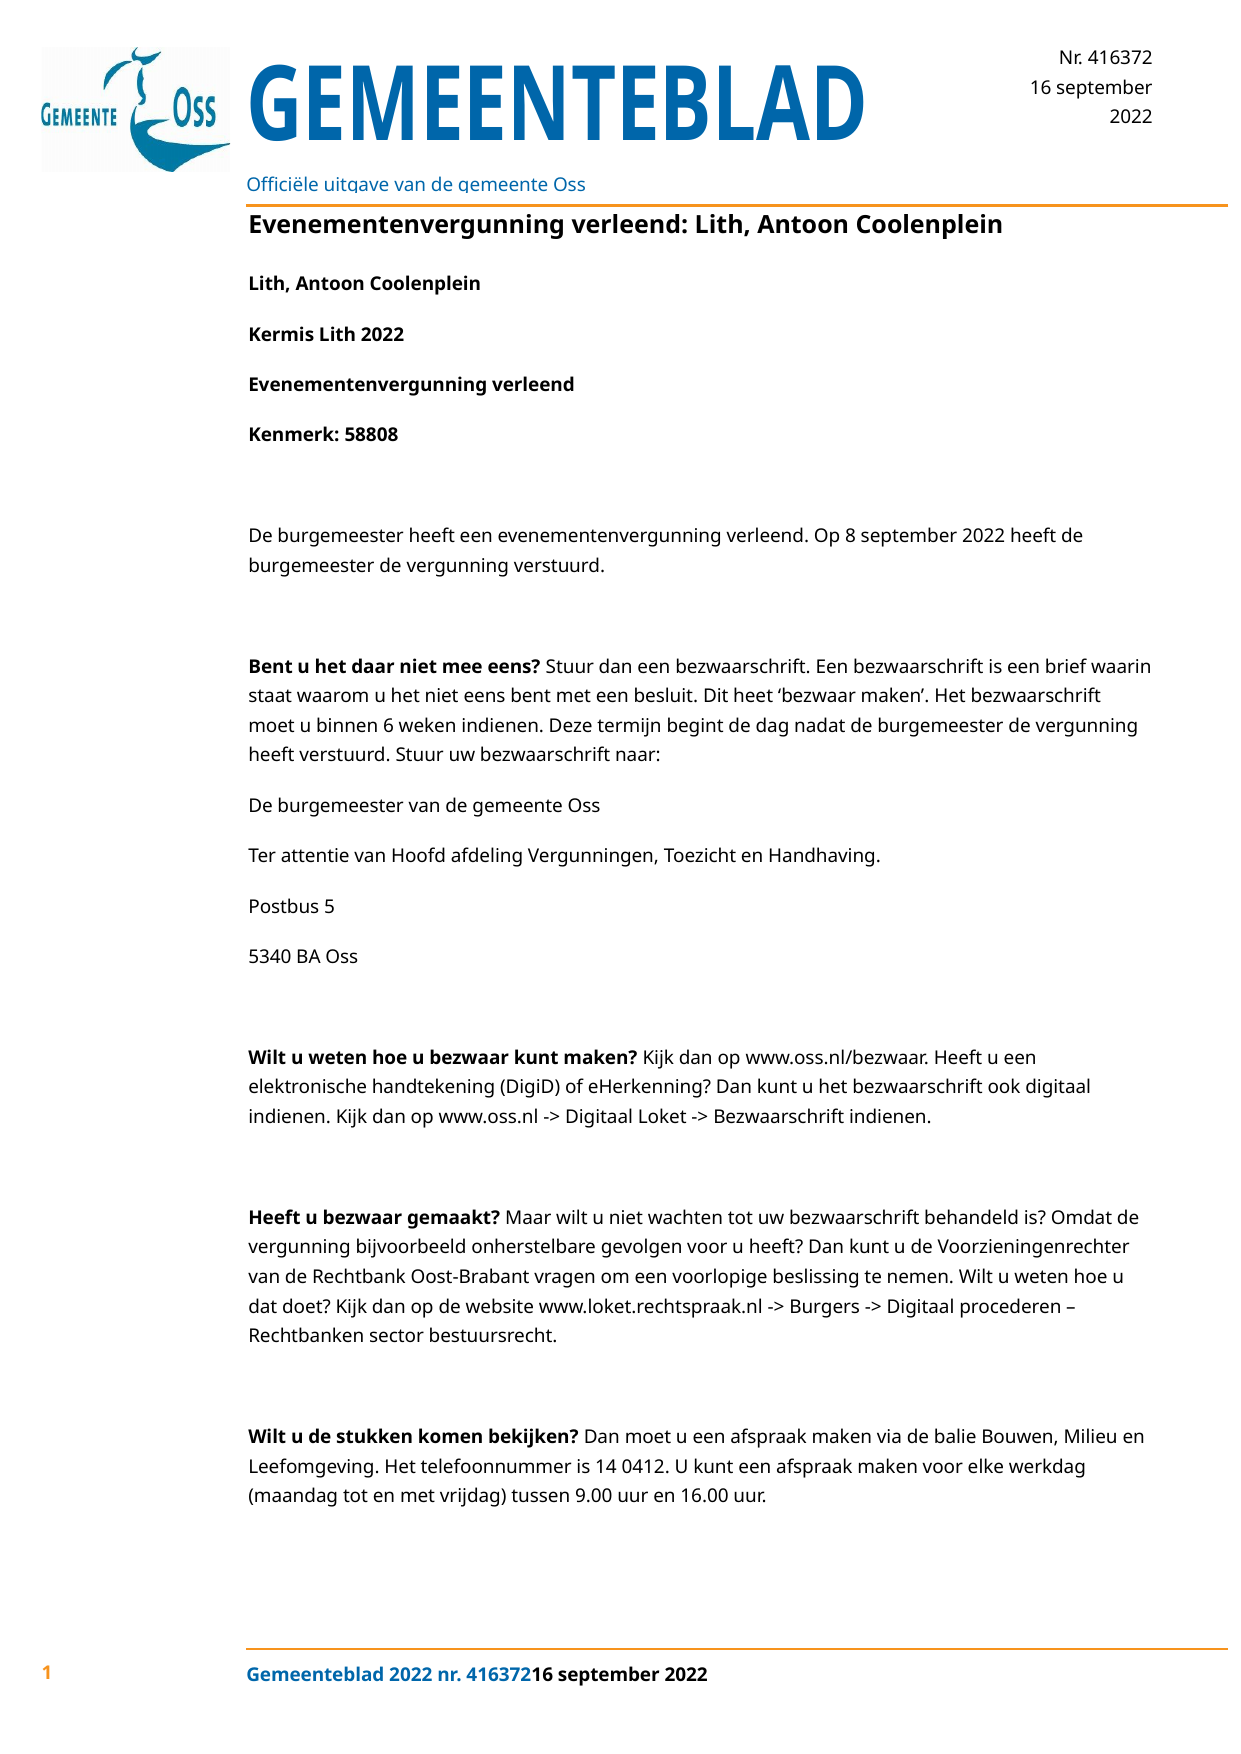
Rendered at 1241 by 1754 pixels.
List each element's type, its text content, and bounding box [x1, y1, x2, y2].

text Heeft u bezwaar gemaakt? Maar wilt u niet wachten tot uw bezwaarschrift behandeld is? Omdat de vergunning bijvoorbeeld onherstelbare gevolgen voor u heeft? Dan kunt u de Voorzieningenrechter van de Rechtbank Oost-Brabant vragen om een voorlopige beslissing te nemen. Wilt u weten hoe u dat doet? Kijk dan op de website www.loket.rechtspraak.nl -> Burgers -> Digitaal procederen – Rechtbanken sector bestuursrecht. [248, 1204, 1152, 1348]
text Lith, Antoon Coolenplein [248, 270, 1152, 296]
text De burgemeester van de gemeente Oss [248, 792, 1152, 818]
text Wilt u de stukken komen bekijken? Dan moet u een afspraak maken via de balie Bouwen, Milieu en Leefomgeving. Het telefoonnummer is 14 0412. U kunt een afspraak maken voor elke werkdag (maandag tot en met vrijdag) tussen 9.00 uur en 16.00 uur. [248, 1423, 1152, 1508]
text De burgemeester heeft een evenementenvergunning verleend. Op 8 september 2022 heeft de burgemeester de vergunning verstuurd. [248, 522, 1152, 578]
text Kenmerk: 58808 [248, 422, 1152, 447]
text Wilt u weten hoe u bezwaar kunt maken? Kijk dan op www.oss.nl/bezwaar. Heeft u een elektronische handtekening (DigiD) of eHerkenning? Dan kunt u het bezwaarschrift ook digitaal indienen. Kijk dan op www.oss.nl -> Digitaal Loket -> Bezwaarschrift indienen. [248, 1044, 1152, 1129]
text 5340 BA Oss [248, 943, 1152, 969]
text Postbus 5 [248, 893, 1152, 918]
text Ter attentie van Hoofd afdeling Vergunningen, Toezicht en Handhaving. [248, 842, 1152, 868]
text Kermis Lith 2022 [248, 321, 1152, 346]
text Evenementenvergunning verleend: Lith, Antoon Coolenplein [248, 207, 1152, 241]
text Bent u het daar niet mee eens? Stuur dan een bezwaarschrift. Een bezwaarschrift is een brief waarin staat waarom u het niet eens bent met een besluit. Dit heet ‘bezwaar maken’. Het bezwaarschrift moet u binnen 6 weken indienen. Deze termijn begint de dag nadat de burgemeester de vergunning heeft verstuurd. Stuur uw bezwaarschrift naar: [248, 653, 1152, 767]
text Evenementenvergunning verleend [248, 371, 1152, 397]
picture [41, 47, 231, 172]
